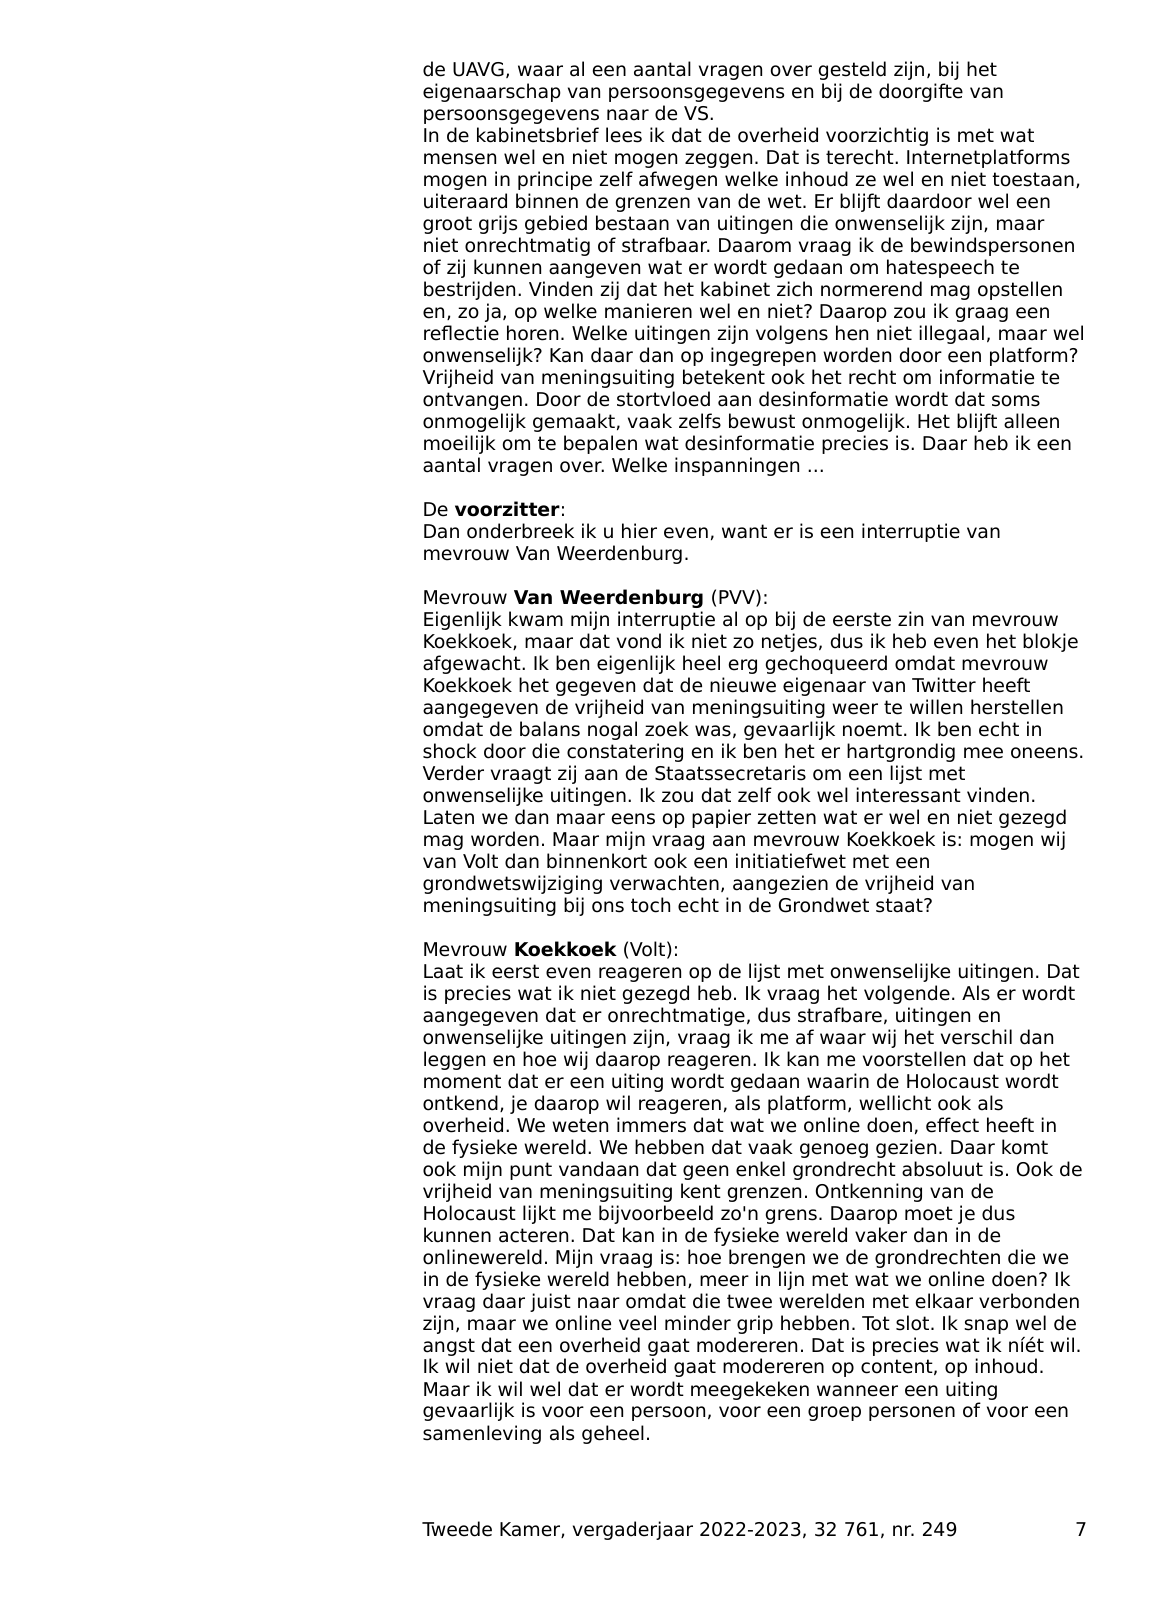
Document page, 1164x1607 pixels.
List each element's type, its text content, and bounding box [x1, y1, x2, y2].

text Eigenlijk kwam mijn interruptie al op bij de eerste zin van mevrouw Koekkoek, maar dat vond ik niet zo netjes, dus ik heb even het blokje afgewacht. Ik ben eigenlijk heel erg gechoqueerd omdat mevrouw Koekkoek het gegeven dat de nieuwe eigenaar van Twitter heeft aangegeven de vrijheid van meningsuiting weer te willen herstellen omdat de balans nogal zoek was, gevaarlijk noemt. Ik ben echt in shock door die constatering en ik ben het er hartgrondig mee oneens. Verder vraagt zij aan de Staatssecretaris om een lijst met onwenselijke uitingen. Ik zou dat zelf ook wel interessant vinden. Laten we dan maar eens op papier zetten wat er wel en niet gezegd mag worden. Maar mijn vraag aan mevrouw Koekkoek is: mogen wij van Volt dan binnenkort ook een initiatiefwet met een grondwetswijziging verwachten, aangezien de vrijheid van meningsuiting bij ons toch echt in de Grondwet staat? [422, 609, 1087, 917]
text de UAVG, waar al een aantal vragen over gesteld zijn, bij het eigenaarschap van persoonsgegevens en bij de doorgifte van persoonsgegevens naar de VS. [422, 59, 1087, 125]
text Mevrouw Van Weerdenburg (PVV): [422, 587, 1087, 609]
text In de kabinetsbrief lees ik dat de overheid voorzichtig is met wat mensen wel en niet mogen zeggen. Dat is terecht. Internetplatforms mogen in principe zelf afwegen welke inhoud ze wel en niet toestaan, uiteraard binnen de grenzen van de wet. Er blijft daardoor wel een groot grijs gebied bestaan van uitingen die onwenselijk zijn, maar niet onrechtmatig of strafbaar. Daarom vraag ik de bewindspersonen of zij kunnen aangeven wat er wordt gedaan om hatespeech te bestrijden. Vinden zij dat het kabinet zich normerend mag opstellen en, zo ja, op welke manieren wel en niet? Daarop zou ik graag een reflectie horen. Welke uitingen zijn volgens hen niet illegaal, maar wel onwenselijk? Kan daar dan op ingegrepen worden door een platform? [422, 125, 1087, 367]
text De voorzitter: [422, 499, 1087, 521]
text Dan onderbreek ik u hier even, want er is een interruptie van mevrouw Van Weerdenburg. [422, 521, 1087, 565]
text Laat ik eerst even reageren op de lijst met onwenselijke uitingen. Dat is precies wat ik niet gezegd heb. Ik vraag het volgende. Als er wordt aangegeven dat er onrechtmatige, dus strafbare, uitingen en onwenselijke uitingen zijn, vraag ik me af waar wij het verschil dan leggen en hoe wij daarop reageren. Ik kan me voorstellen dat op het moment dat er een uiting wordt gedaan waarin de Holocaust wordt ontkend, je daarop wil reageren, als platform, wellicht ook als overheid. We weten immers dat wat we online doen, effect heeft in de fysieke wereld. We hebben dat vaak genoeg gezien. Daar komt ook mijn punt vandaan dat geen enkel grondrecht absoluut is. Ook de vrijheid van meningsuiting kent grenzen. Ontkenning van de Holocaust lijkt me bijvoorbeeld zo'n grens. Daarop moet je dus kunnen acteren. Dat kan in de fysieke wereld vaker dan in de onlinewereld. Mijn vraag is: hoe brengen we de grondrechten die we in de fysieke wereld hebben, meer in lijn met wat we online doen? Ik vraag daar juist naar omdat die twee werelden met elkaar verbonden zijn, maar we online veel minder grip hebben. Tot slot. Ik snap wel de angst dat een overheid gaat modereren. Dat is precies wat ik níét wil. Ik wil niet dat de overheid gaat modereren op content, op inhoud. Maar ik wil wel dat er wordt meegekeken wanneer een uiting gevaarlijk is voor een persoon, voor een groep personen of voor een samenleving als geheel. [422, 961, 1087, 1444]
text Vrijheid van meningsuiting betekent ook het recht om informatie te ontvangen. Door de stortvloed aan desinformatie wordt dat soms onmogelijk gemaakt, vaak zelfs bewust onmogelijk. Het blijft alleen moeilijk om te bepalen wat desinformatie precies is. Daar heb ik een aantal vragen over. Welke inspanningen ... [422, 367, 1087, 477]
text Mevrouw Koekkoek (Volt): [422, 939, 1087, 961]
